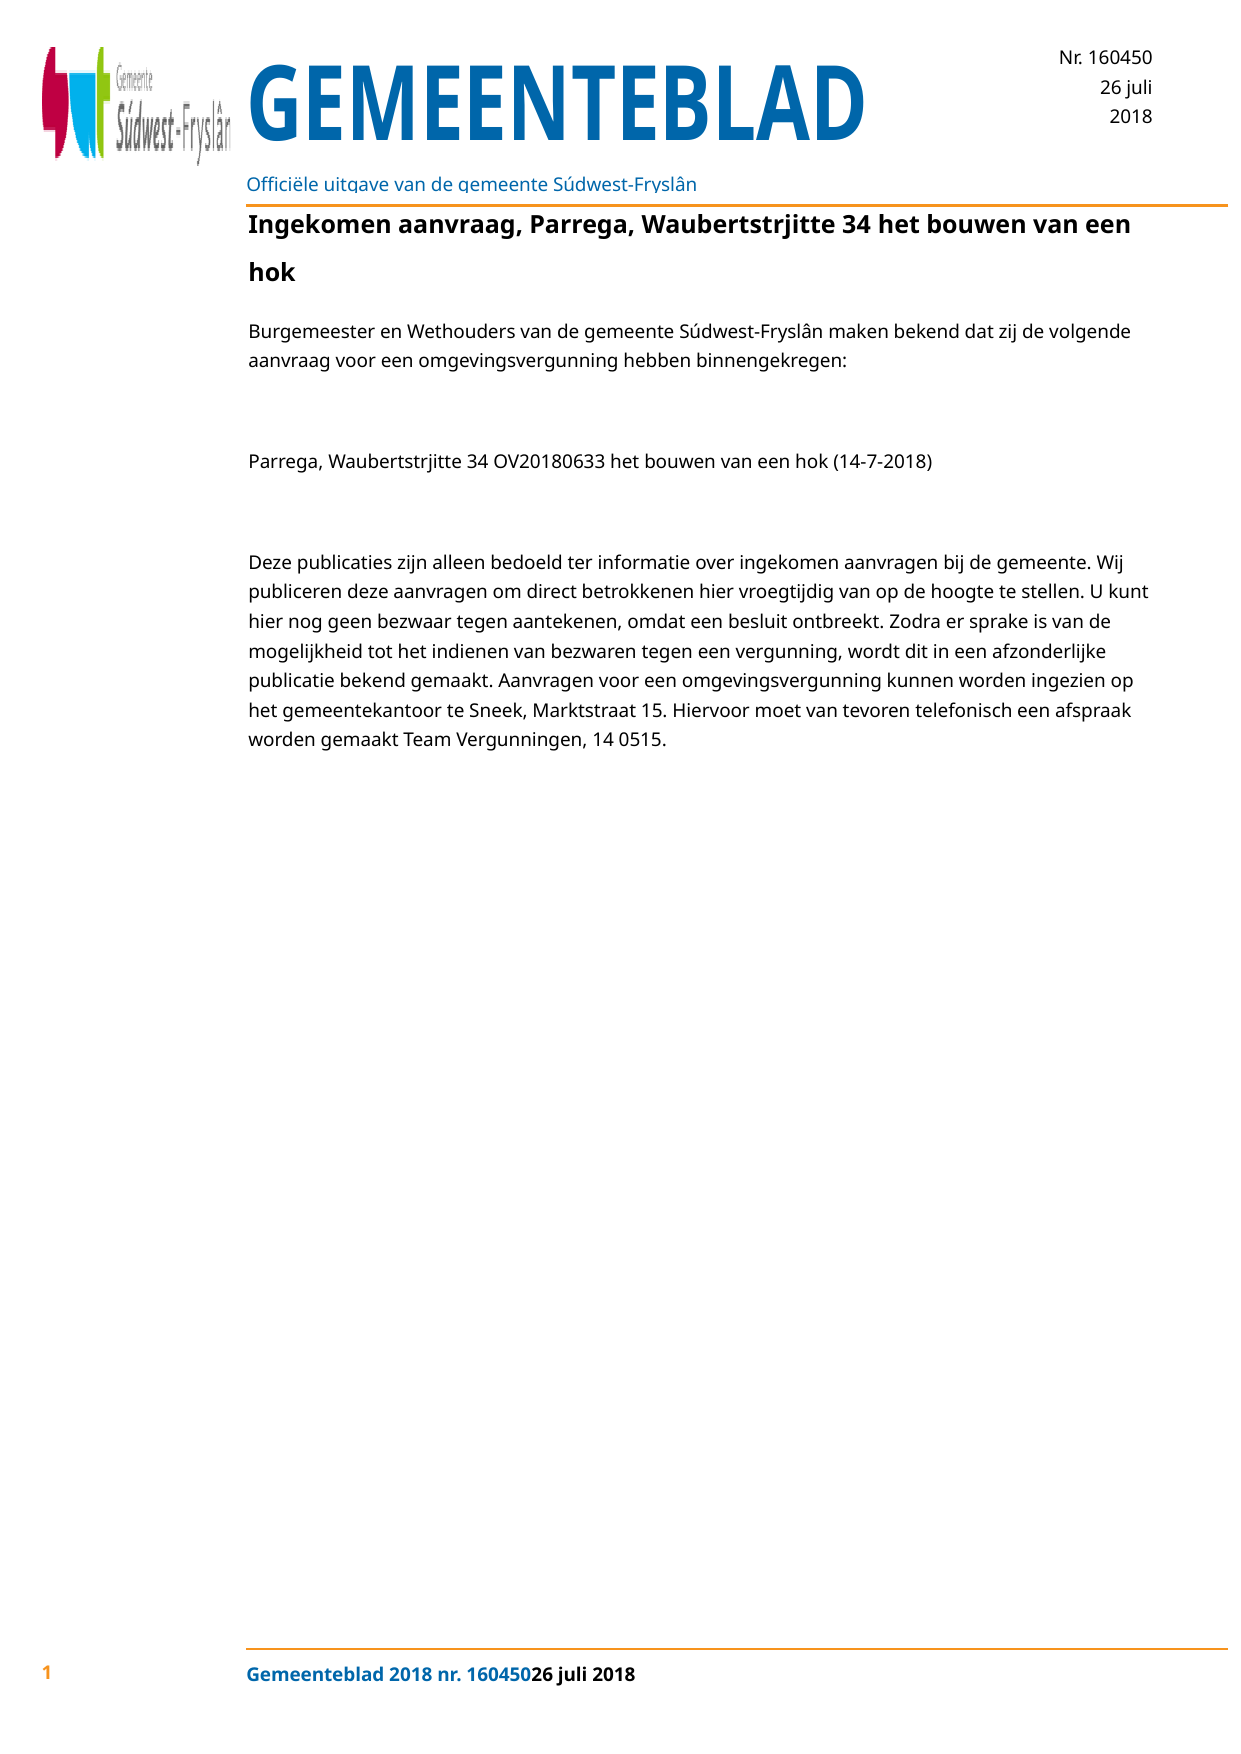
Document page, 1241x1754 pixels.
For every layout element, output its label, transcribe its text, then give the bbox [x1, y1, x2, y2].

text Parrega, Waubertstrjitte 34 OV20180633 het bouwen van een hok (14-7-2018) [248, 448, 1152, 474]
text Deze publicaties zijn alleen bedoeld ter informatie over ingekomen aanvragen bij de gemeente. Wij publiceren deze aanvragen om direct betrokkenen hier vroegtijdig van op de hoogte te stellen. U kunt hier nog geen bezwaar tegen aantekenen, omdat een besluit ontbreekt. Zodra er sprake is van de mogelijkheid tot het indienen van bezwaren tegen een vergunning, wordt dit in een afzonderlijke publicatie bekend gemaakt. Aanvragen voor een omgevingsvergunning kunnen worden ingezien op het gemeentekantoor te Sneek, Marktstraat 15. Hiervoor moet van tevoren telefonisch een afspraak worden gemaakt Team Vergunningen, 14 0515. [248, 549, 1152, 752]
picture [41, 47, 231, 172]
text Burgemeester en Wethouders van de gemeente Súdwest-Fryslân maken bekend dat zij de volgende aanvraag voor een omgevingsvergunning hebben binnengekregen: [248, 318, 1152, 373]
text Ingekomen aanvraag, Parrega, Waubertstrjitte 34 het bouwen van een hok [248, 207, 1152, 288]
